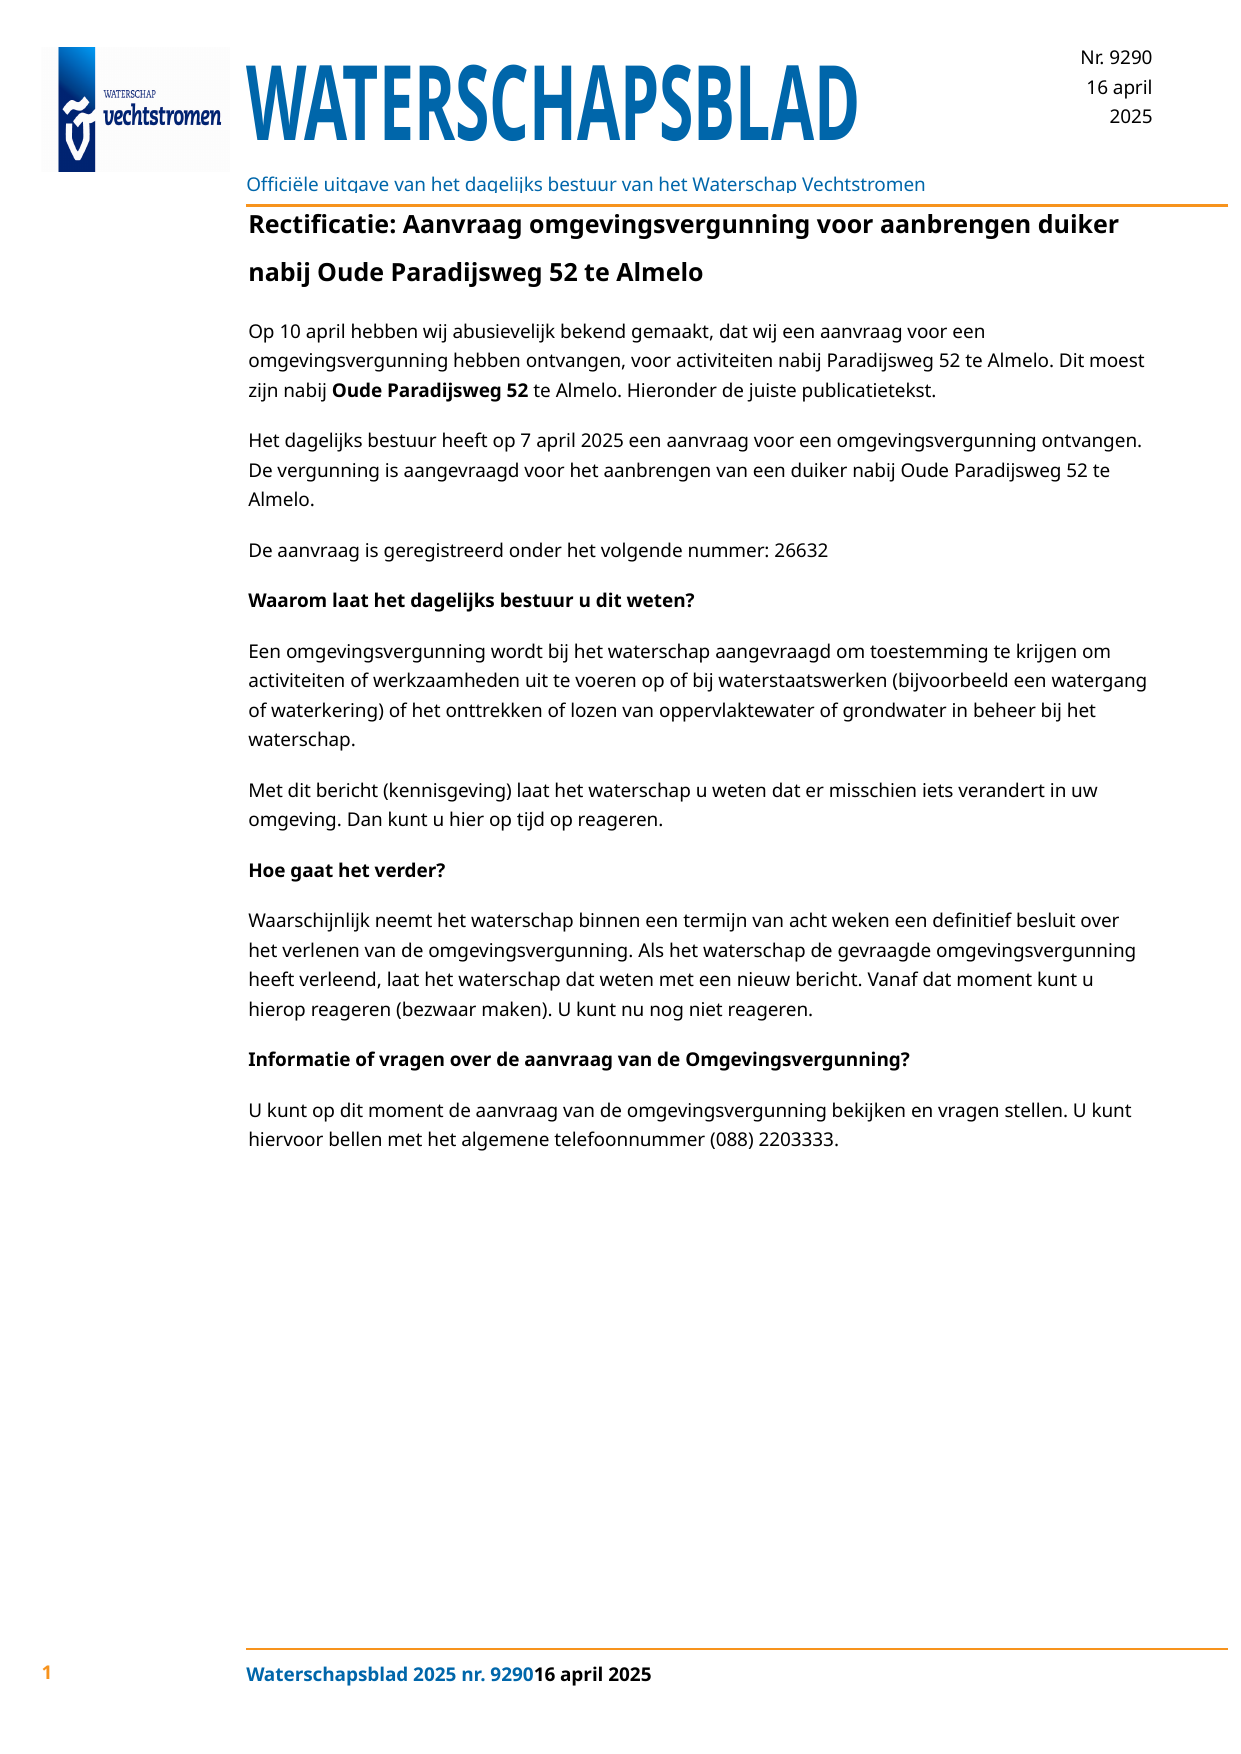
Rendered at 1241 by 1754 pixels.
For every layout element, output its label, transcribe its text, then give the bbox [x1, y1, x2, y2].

text Rectificatie: Aanvraag omgevingsvergunning voor aanbrengen duiker nabij Oude Paradijsweg 52 te Almelo [248, 207, 1152, 288]
text Hoe gaat het verder? [248, 857, 1152, 883]
text Waarschijnlijk neemt het waterschap binnen een termijn van acht weken een definitief besluit over het verlenen van de omgevingsvergunning. Als het waterschap de gevraagde omgevingsvergunning heeft verleend, laat het waterschap dat weten met een nieuw bericht. Vanaf dat moment kunt u hierop reageren (bezwaar maken). U kunt nu nog niet reageren. [248, 907, 1152, 1022]
text Het dagelijks bestuur heeft op 7 april 2025 een aanvraag voor een omgevingsvergunning ontvangen. De vergunning is aangevraagd voor het aanbrengen van een duiker nabij Oude Paradijsweg 52 te Almelo. [248, 427, 1152, 512]
text Met dit bericht (kennisgeving) laat het waterschap u weten dat er misschien iets verandert in uw omgeving. Dan kunt u hier op tijd op reageren. [248, 777, 1152, 832]
text Een omgevingsvergunning wordt bij het waterschap aangevraagd om toestemming te krijgen om activiteiten of werkzaamheden uit te voeren op of bij waterstaatswerken (bijvoorbeeld een watergang of waterkering) of het onttrekken of lozen van oppervlaktewater of grondwater in beheer bij het waterschap. [248, 638, 1152, 752]
text Informatie of vragen over de aanvraag van de Omgevingsvergunning? [248, 1047, 1152, 1072]
text Op 10 april hebben wij abusievelijk bekend gemaakt, dat wij een aanvraag voor een omgevingsvergunning hebben ontvangen, voor activiteiten nabij Paradijsweg 52 te Almelo. Dit moest zijn nabij Oude Paradijsweg 52 te Almelo. Hieronder de juiste publicatietekst. [248, 318, 1152, 403]
picture [41, 47, 231, 172]
text U kunt op dit moment de aanvraag van de omgevingsvergunning bekijken en vragen stellen. U kunt hiervoor bellen met het algemene telefoonnummer (088) 2203333. [248, 1097, 1152, 1152]
text De aanvraag is geregistreerd onder het volgende nummer: 26632 [248, 537, 1152, 563]
text Waarom laat het dagelijks bestuur u dit weten? [248, 587, 1152, 613]
